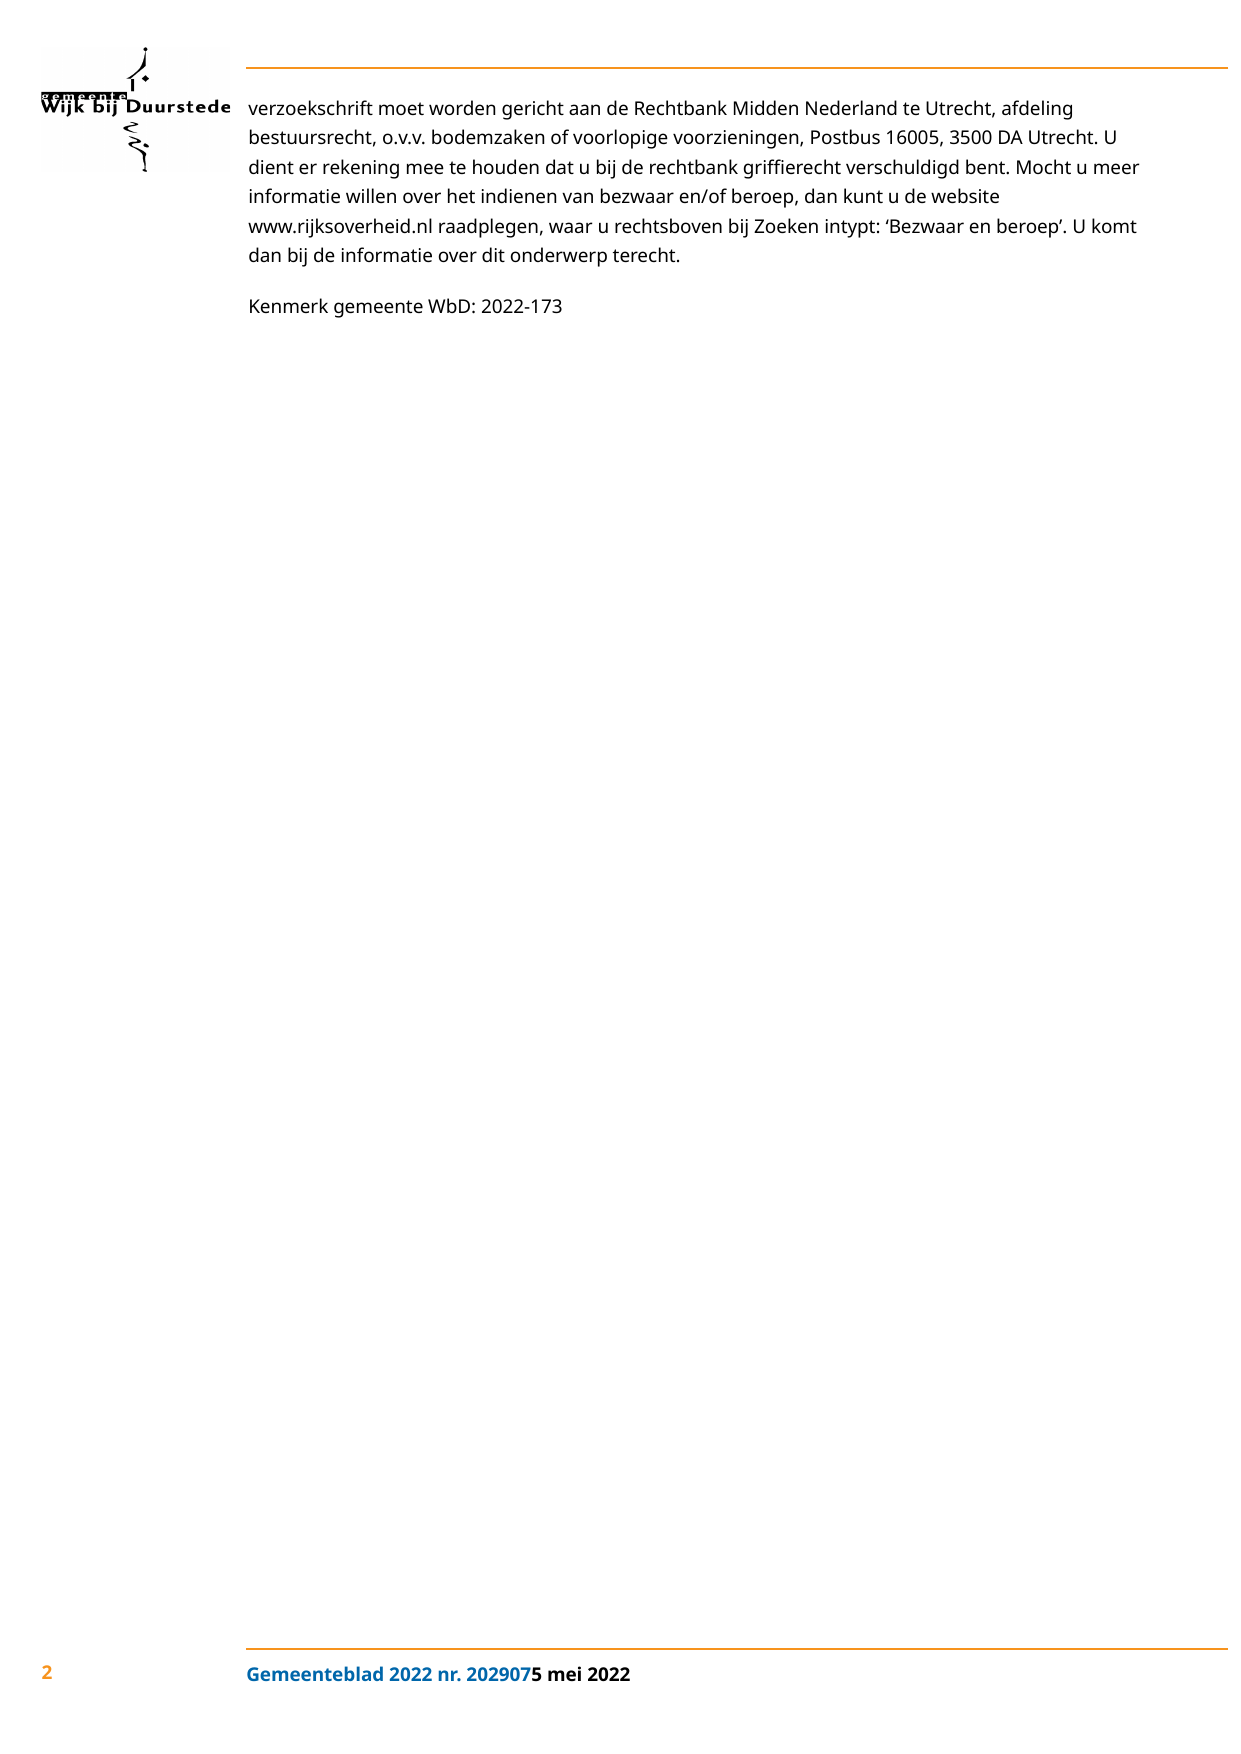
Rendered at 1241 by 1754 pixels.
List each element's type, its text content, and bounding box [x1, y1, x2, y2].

text verzoekschrift moet worden gericht aan de Rechtbank Midden Nederland te Utrecht, afdeling bestuursrecht, o.v.v. bodemzaken of voorlopige voorzieningen, Postbus 16005, 3500 DA Utrecht. U dient er rekening mee te houden dat u bij de rechtbank griffierecht verschuldigd bent. Mocht u meer informatie willen over het indienen van bezwaar en/of beroep, dan kunt u de website www.rijksoverheid.nl raadplegen, waar u rechtsboven bij Zoeken intypt: ‘Bezwaar en beroep’. U komt dan bij de informatie over dit onderwerp terecht. [248, 95, 1152, 268]
text Kenmerk gemeente WbD: 2022-173 [248, 293, 1152, 319]
picture [41, 47, 231, 172]
